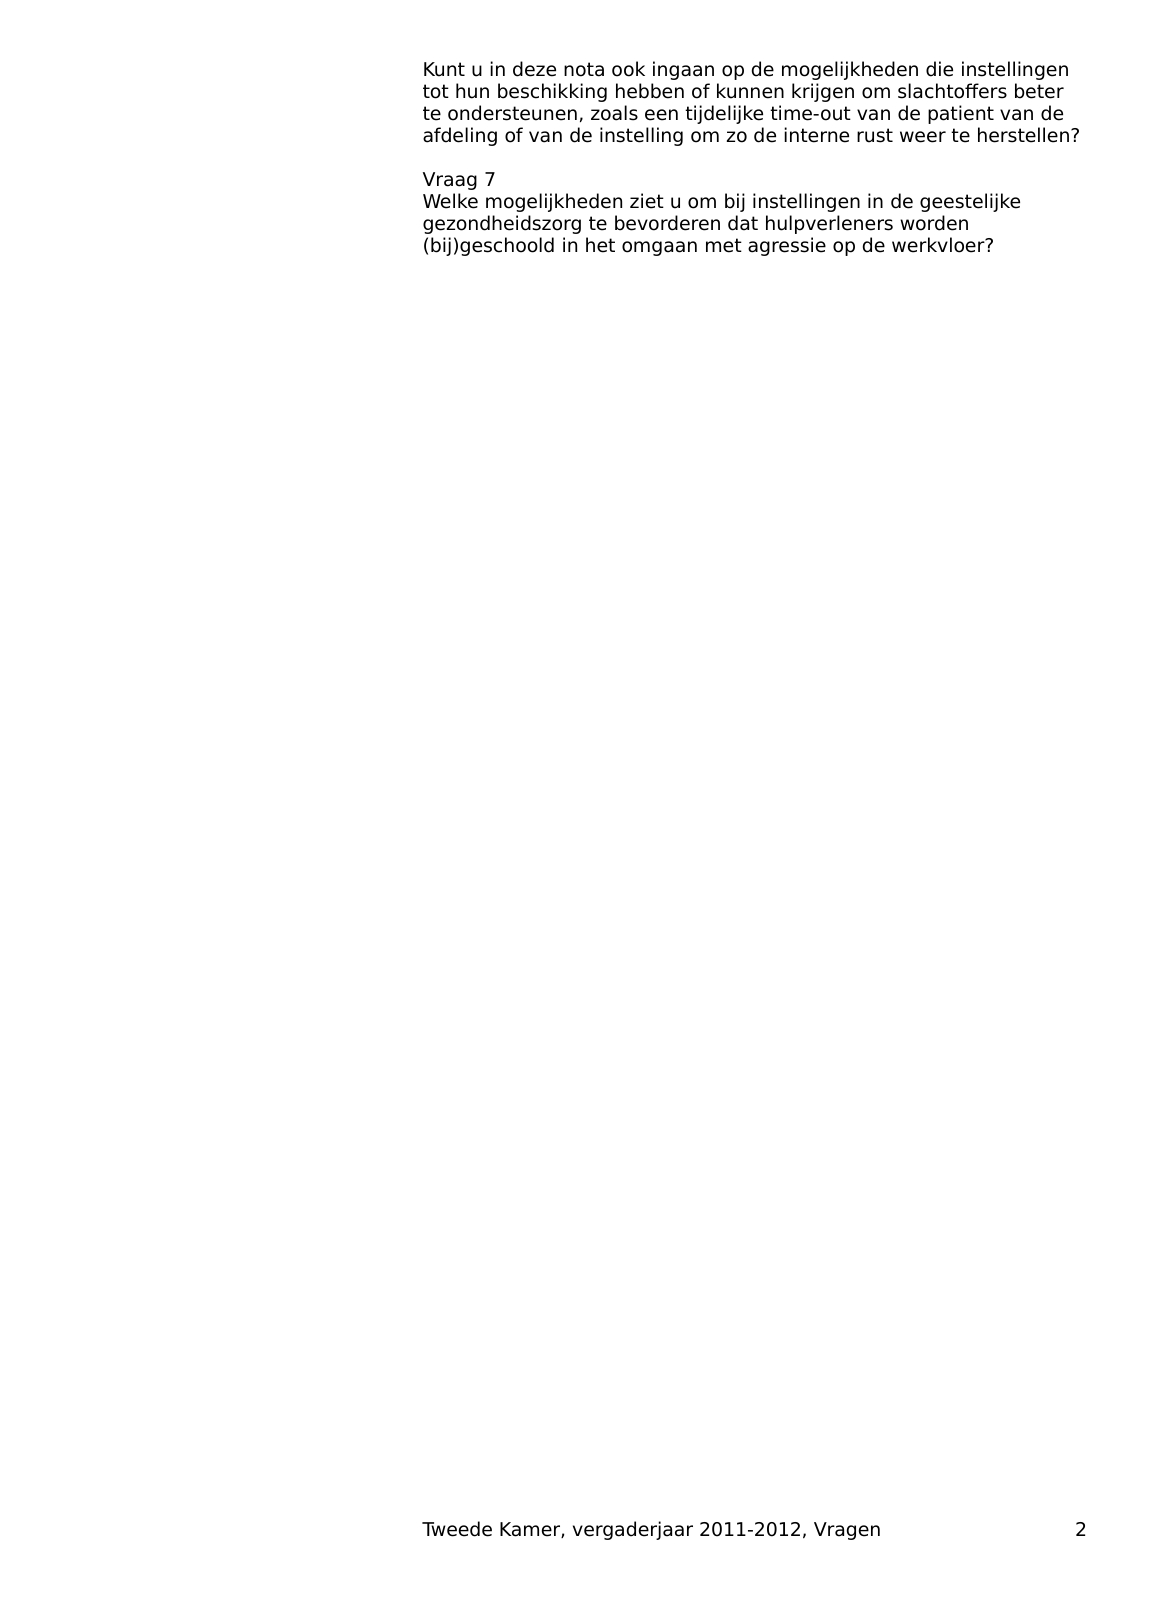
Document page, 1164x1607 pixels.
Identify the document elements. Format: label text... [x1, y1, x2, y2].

text Kunt u in deze nota ook ingaan op de mogelijkheden die instellingen tot hun beschikking hebben of kunnen krijgen om slachtoffers beter te ondersteunen, zoals een tijdelijke time-out van de patient van de afdeling of van de instelling om zo de interne rust weer te herstellen? [422, 59, 1087, 147]
text Vraag 7 [422, 169, 1087, 191]
text Welke mogelijkheden ziet u om bij instellingen in de geestelijke gezondheidszorg te bevorderen dat hulpverleners worden (bij)geschoold in het omgaan met agressie op de werkvloer? [422, 191, 1087, 257]
